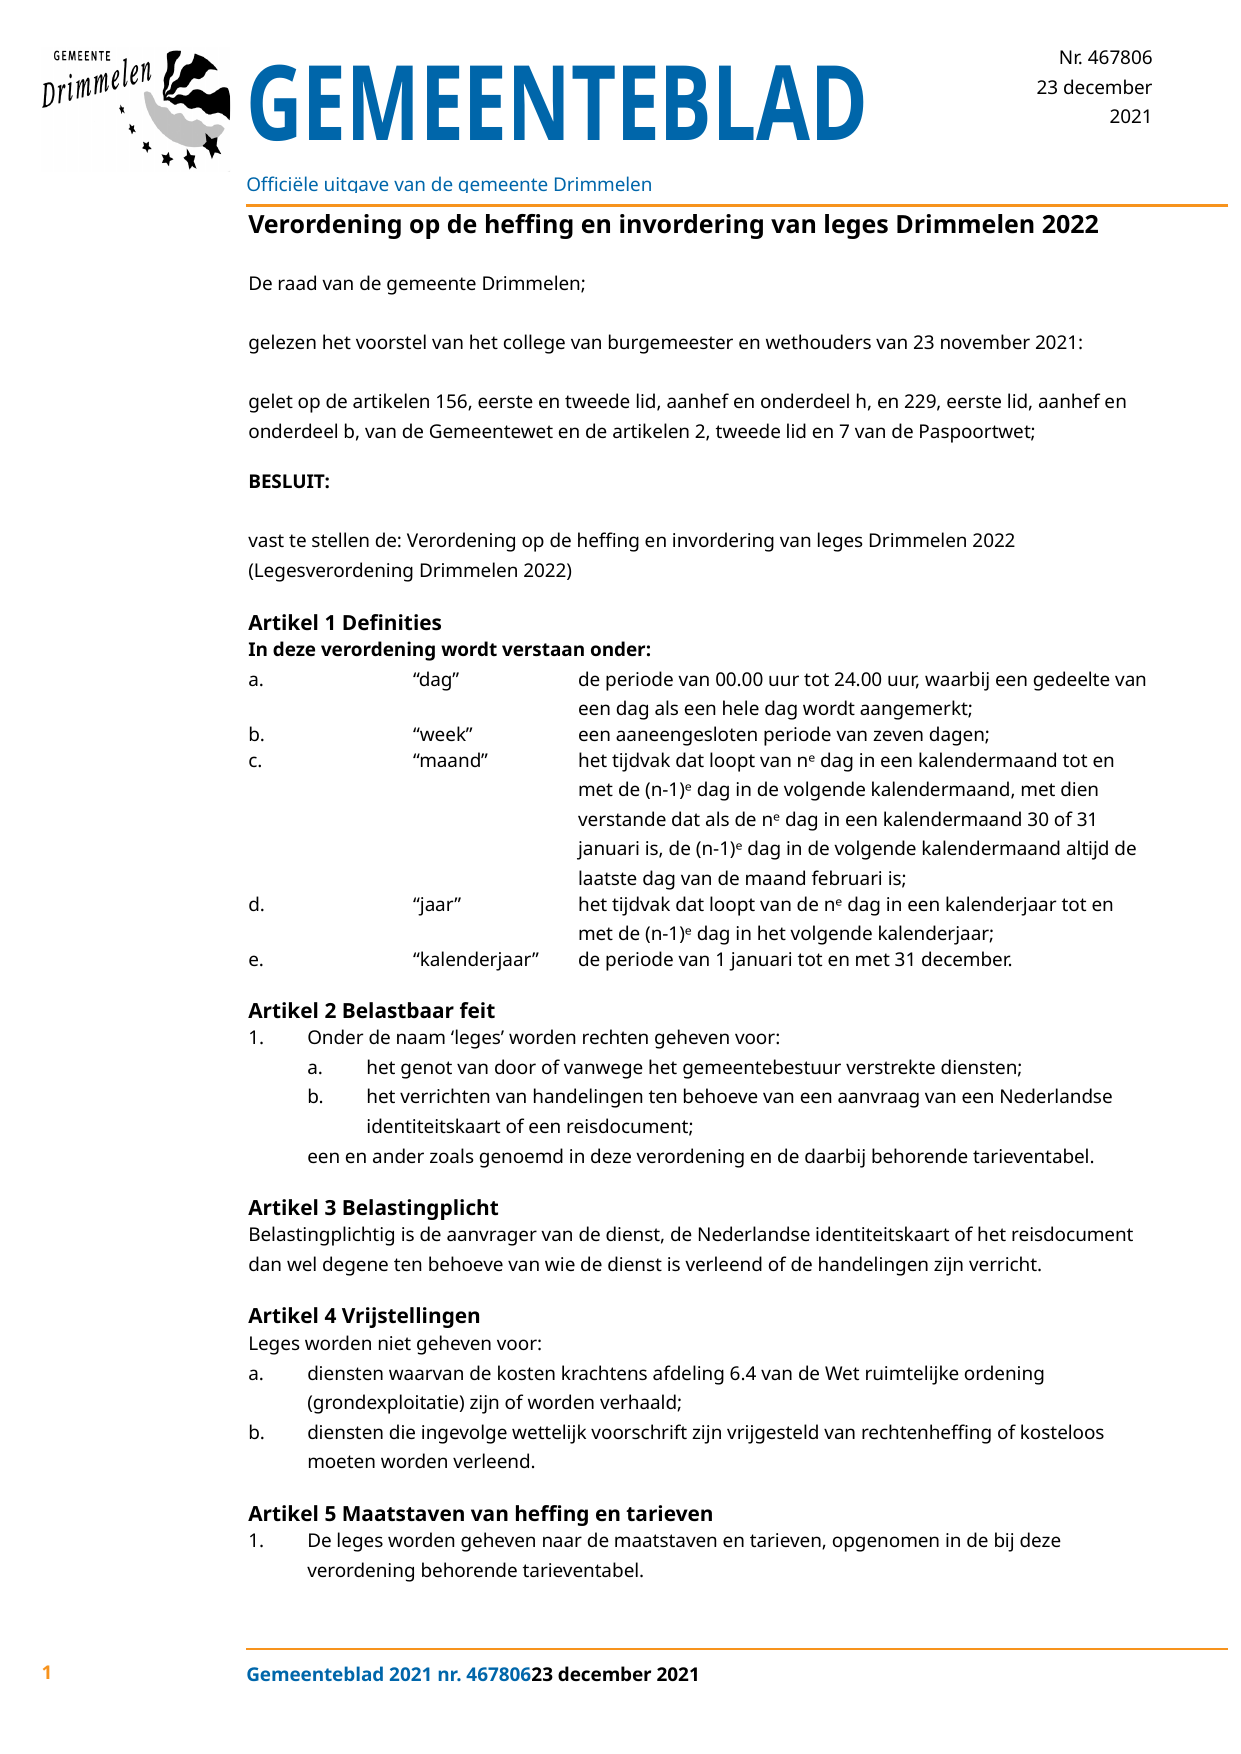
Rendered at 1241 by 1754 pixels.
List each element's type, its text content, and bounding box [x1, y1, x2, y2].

table_cell “jaar” [413, 891, 578, 946]
text Artikel 4 Vrijstellingen [248, 1302, 1152, 1330]
text BESLUIT: [248, 468, 1152, 494]
text gelezen het voorstel van het college van burgemeester en wethouders van 23 november 2021: [248, 329, 1152, 355]
list diensten waarvan de kosten krachtens afdeling 6.4 van de Wet ruimtelijke ordening (grondexploitatie) zijn of worden verhaald; [248, 1360, 1152, 1415]
list het genot van door of vanwege het gemeentebestuur verstrekte diensten; [307, 1054, 1152, 1080]
table_cell “week” [413, 721, 578, 747]
table_cell “maand” [413, 747, 578, 891]
list een en ander zoals genoemd in deze verordening en de daarbij behorende tarieventabel. [248, 1143, 1152, 1168]
table_cell “kalenderjaar” [413, 946, 578, 972]
text Belastingplichtig is de aanvrager van de dienst, de Nederlandse identiteitskaart of het reisdocument dan wel degene ten behoeve van wie de dienst is verleend of de handelingen zijn verricht. [248, 1222, 1152, 1277]
list diensten die ingevolge wettelijk voorschrift zijn vrijgesteld van rechtenheffing of kosteloos moeten worden verleend. [248, 1419, 1152, 1474]
table_header a. [248, 666, 413, 721]
text Artikel 1 Definities [248, 608, 1152, 636]
text Verordening op de heffing en invordering van leges Drimmelen 2022 [248, 207, 1152, 241]
list het verrichten van handelingen ten behoeve van een aanvraag van een Nederlandse identiteitskaart of een reisdocument; [307, 1084, 1152, 1139]
text De raad van de gemeente Drimmelen; [248, 270, 1152, 296]
table_cell het tijdvak dat loopt van de nᵉ dag in een kalenderjaar tot en met de (n-1)ᵉ dag in het volgende kalenderjaar; [578, 891, 1152, 946]
list Onder de naam ‘leges’ worden rechten geheven voor: [248, 1024, 1152, 1050]
table_cell het tijdvak dat loopt van nᵉ dag in een kalendermaand tot en met de (n-1)ᵉ dag in de volgende kalendermaand, met dien verstande dat als de nᵉ dag in een kalendermaand 30 of 31 januari is, de (n-1)ᵉ dag in de volgende kalendermaand altijd de laatste dag van de maand februari is; [578, 747, 1152, 891]
table_cell b. [248, 721, 413, 747]
table_header “dag” [413, 666, 578, 721]
text Artikel 2 Belastbaar feit [248, 996, 1152, 1024]
table_cell d. [248, 891, 413, 946]
text vast te stellen de: Verordening op de heffing en invordering van leges Drimmelen 2022 (Legesverordening Drimmelen 2022) [248, 528, 1152, 583]
table_header de periode van 00.00 uur tot 24.00 uur, waarbij een gedeelte van een dag als een hele dag wordt aangemerkt; [578, 666, 1152, 721]
list De leges worden geheven naar de maatstaven en tarieven, opgenomen in de bij deze verordening behorende tarieventabel. [248, 1527, 1152, 1583]
text In deze verordening wordt verstaan onder: [248, 636, 1152, 662]
text Artikel 5 Maatstaven van heffing en tarieven [248, 1499, 1152, 1527]
text Leges worden niet geheven voor: [248, 1330, 1152, 1356]
text gelet op de artikelen 156, eerste en tweede lid, aanhef en onderdeel h, en 229, eerste lid, aanhef en onderdeel b, van de Gemeentewet en de artikelen 2, tweede lid en 7 van de Paspoortwet; [248, 389, 1152, 444]
table_cell e. [248, 946, 413, 972]
table_cell c. [248, 747, 413, 891]
table_cell de periode van 1 januari tot en met 31 december. [578, 946, 1152, 972]
table_cell een aaneengesloten periode van zeven dagen; [578, 721, 1152, 747]
text Artikel 3 Belastingplicht [248, 1193, 1152, 1222]
picture [41, 47, 231, 172]
